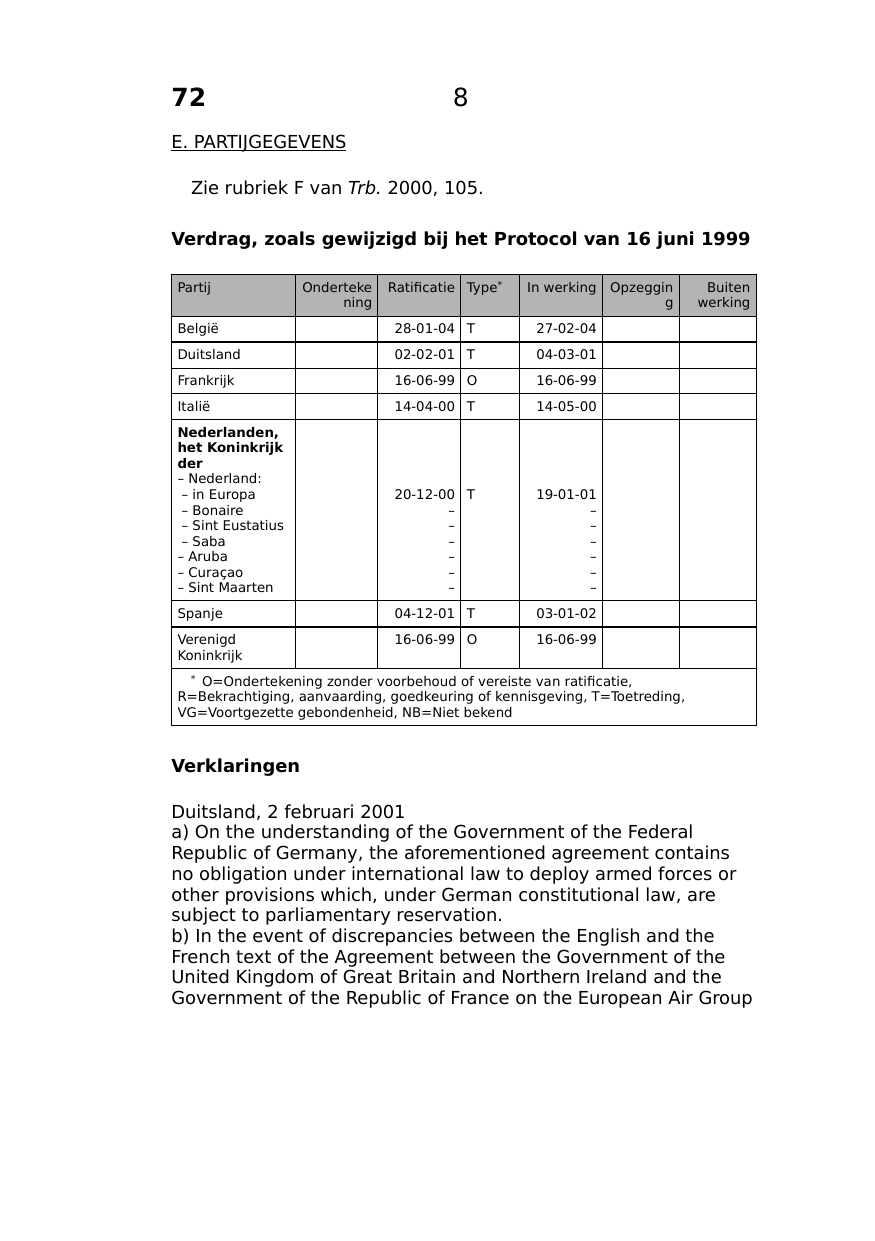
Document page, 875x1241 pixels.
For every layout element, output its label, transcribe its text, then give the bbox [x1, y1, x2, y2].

table_cell [680, 601, 756, 626]
text b) In the event of discrepancies between the English and the French text of the Agreement between the Government of the United Kingdom of Great Britain and Northern Ireland and the Government of the Republic of France on the European Air Group [171, 926, 756, 1009]
table_cell [296, 503, 377, 518]
table_cell – in Europa [172, 487, 295, 503]
table_cell [296, 394, 377, 419]
table_cell – [378, 503, 460, 518]
subtitle Verklaringen [171, 756, 756, 777]
text Zie rubriek F van Trb. 2000, 105. [171, 178, 756, 198]
table_cell – [520, 534, 602, 549]
table_cell [296, 601, 377, 626]
table_cell – Sint Maarten [172, 580, 295, 600]
table_cell [603, 343, 679, 367]
table_cell [603, 420, 679, 472]
table_cell [680, 534, 756, 549]
table_cell [520, 420, 602, 472]
table_cell [378, 472, 460, 487]
table_cell [296, 487, 377, 503]
table_cell 14-04-00 [378, 394, 460, 419]
table_cell België [172, 317, 295, 341]
table_cell Frankrijk [172, 369, 295, 393]
table_cell [378, 420, 460, 472]
table_cell [603, 472, 679, 487]
table_cell [296, 343, 377, 367]
table_cell [603, 628, 679, 668]
table_cell 02-02-01 [378, 343, 460, 367]
subtitle Verdrag, zoals gewijzigd bij het Protocol van 16 juni 1999 [171, 228, 756, 249]
table_cell 04-12-01 [378, 601, 460, 626]
table_cell 16-06-99 [520, 369, 602, 393]
table_cell 14-05-00 [520, 394, 602, 419]
table_cell [603, 369, 679, 393]
subtitle E. PARTIJGEGEVENS [171, 132, 756, 153]
table_cell 27-02-04 [520, 317, 602, 341]
table_cell [680, 394, 756, 419]
table_cell [296, 369, 377, 393]
table_cell 20-12-00 [378, 487, 460, 503]
table_cell Duitsland [172, 343, 295, 367]
table_cell [680, 503, 756, 518]
table_cell [461, 565, 519, 580]
table_cell – Curaçao [172, 565, 295, 580]
table_cell [680, 580, 756, 600]
table_cell T [461, 601, 519, 626]
table_header Ratificatie [378, 275, 460, 316]
table_cell Nederlanden, het Koninkrijk der [172, 420, 295, 472]
table_header Type* [461, 275, 519, 316]
table_cell [680, 317, 756, 341]
table_cell [461, 534, 519, 549]
table_cell [296, 317, 377, 341]
table_cell [296, 549, 377, 565]
table_cell [296, 534, 377, 549]
table_cell – Saba [172, 534, 295, 549]
table_header Opzegging [603, 275, 679, 316]
table_cell – Bonaire [172, 503, 295, 518]
table_cell [680, 565, 756, 580]
table_cell – Aruba [172, 549, 295, 565]
table_cell [520, 472, 602, 487]
table_cell [603, 580, 679, 600]
table_cell [296, 518, 377, 534]
table_cell – [520, 565, 602, 580]
table_cell [680, 343, 756, 367]
table_cell [603, 487, 679, 503]
table_cell [680, 472, 756, 487]
table_cell 19-01-01 [520, 487, 602, 503]
table_cell [461, 518, 519, 534]
table_cell – [520, 580, 602, 600]
table_cell – Nederland: [172, 472, 295, 487]
table_cell [603, 394, 679, 419]
table_cell [461, 580, 519, 600]
table_cell 03-01-02 [520, 601, 602, 626]
table_cell – [378, 534, 460, 549]
table_cell [461, 549, 519, 565]
table_cell [680, 369, 756, 393]
table_cell – [378, 565, 460, 580]
table_header Partij [172, 275, 295, 316]
table_cell 16-06-99 [378, 369, 460, 393]
text a) On the understanding of the Government of the Federal Republic of Germany, the aforementioned agreement contains no obligation under international law to deploy armed forces or other provisions which, under German constitutional law, are subject to parliamentary reservation. [171, 822, 756, 926]
table_cell 04-03-01 [520, 343, 602, 367]
table_header In werking [520, 275, 602, 316]
table_cell – [378, 549, 460, 565]
table_cell * O=Ondertekening zonder voorbehoud of vereiste van ratificatie, R=Bekrachtiging, aanvaarding, goedkeuring of kennisgeving, T=Toetreding, VG=Voortgezette gebondenheid, NB=Niet bekend [172, 669, 756, 725]
table_cell [461, 472, 519, 487]
table_cell T [461, 394, 519, 419]
table_cell [296, 628, 377, 668]
table_cell [603, 518, 679, 534]
table_cell [603, 549, 679, 565]
table_cell O [461, 369, 519, 393]
table_cell [680, 487, 756, 503]
table_cell – [520, 549, 602, 565]
table_header Buiten werking [680, 275, 756, 316]
table_cell [603, 317, 679, 341]
table_cell [680, 518, 756, 534]
table_cell [296, 472, 377, 487]
table_cell [603, 503, 679, 518]
table_cell T [461, 487, 519, 503]
table_cell [461, 420, 519, 472]
table_cell [461, 503, 519, 518]
table_cell – Sint Eustatius [172, 518, 295, 534]
table_cell 16-06-99 [378, 628, 460, 668]
table_cell 16-06-99 [520, 628, 602, 668]
table_cell [680, 420, 756, 472]
table_cell [680, 628, 756, 668]
table_cell 28-01-04 [378, 317, 460, 341]
table_cell [603, 565, 679, 580]
table_cell O [461, 628, 519, 668]
table_cell – [378, 580, 460, 600]
table_cell [296, 580, 377, 600]
table_cell – [378, 518, 460, 534]
table_cell – [520, 518, 602, 534]
table_cell Italië [172, 394, 295, 419]
table_cell [296, 420, 377, 472]
table_header Ondertekening [296, 275, 377, 316]
table_cell Verenigd Koninkrijk [172, 628, 295, 668]
table_cell T [461, 343, 519, 367]
table_cell [603, 534, 679, 549]
table_cell – [520, 503, 602, 518]
table_cell Spanje [172, 601, 295, 626]
text Duitsland, 2 februari 2001 [171, 802, 756, 822]
table_cell T [461, 317, 519, 341]
table_cell [296, 565, 377, 580]
table_cell [680, 549, 756, 565]
table_cell [603, 601, 679, 626]
